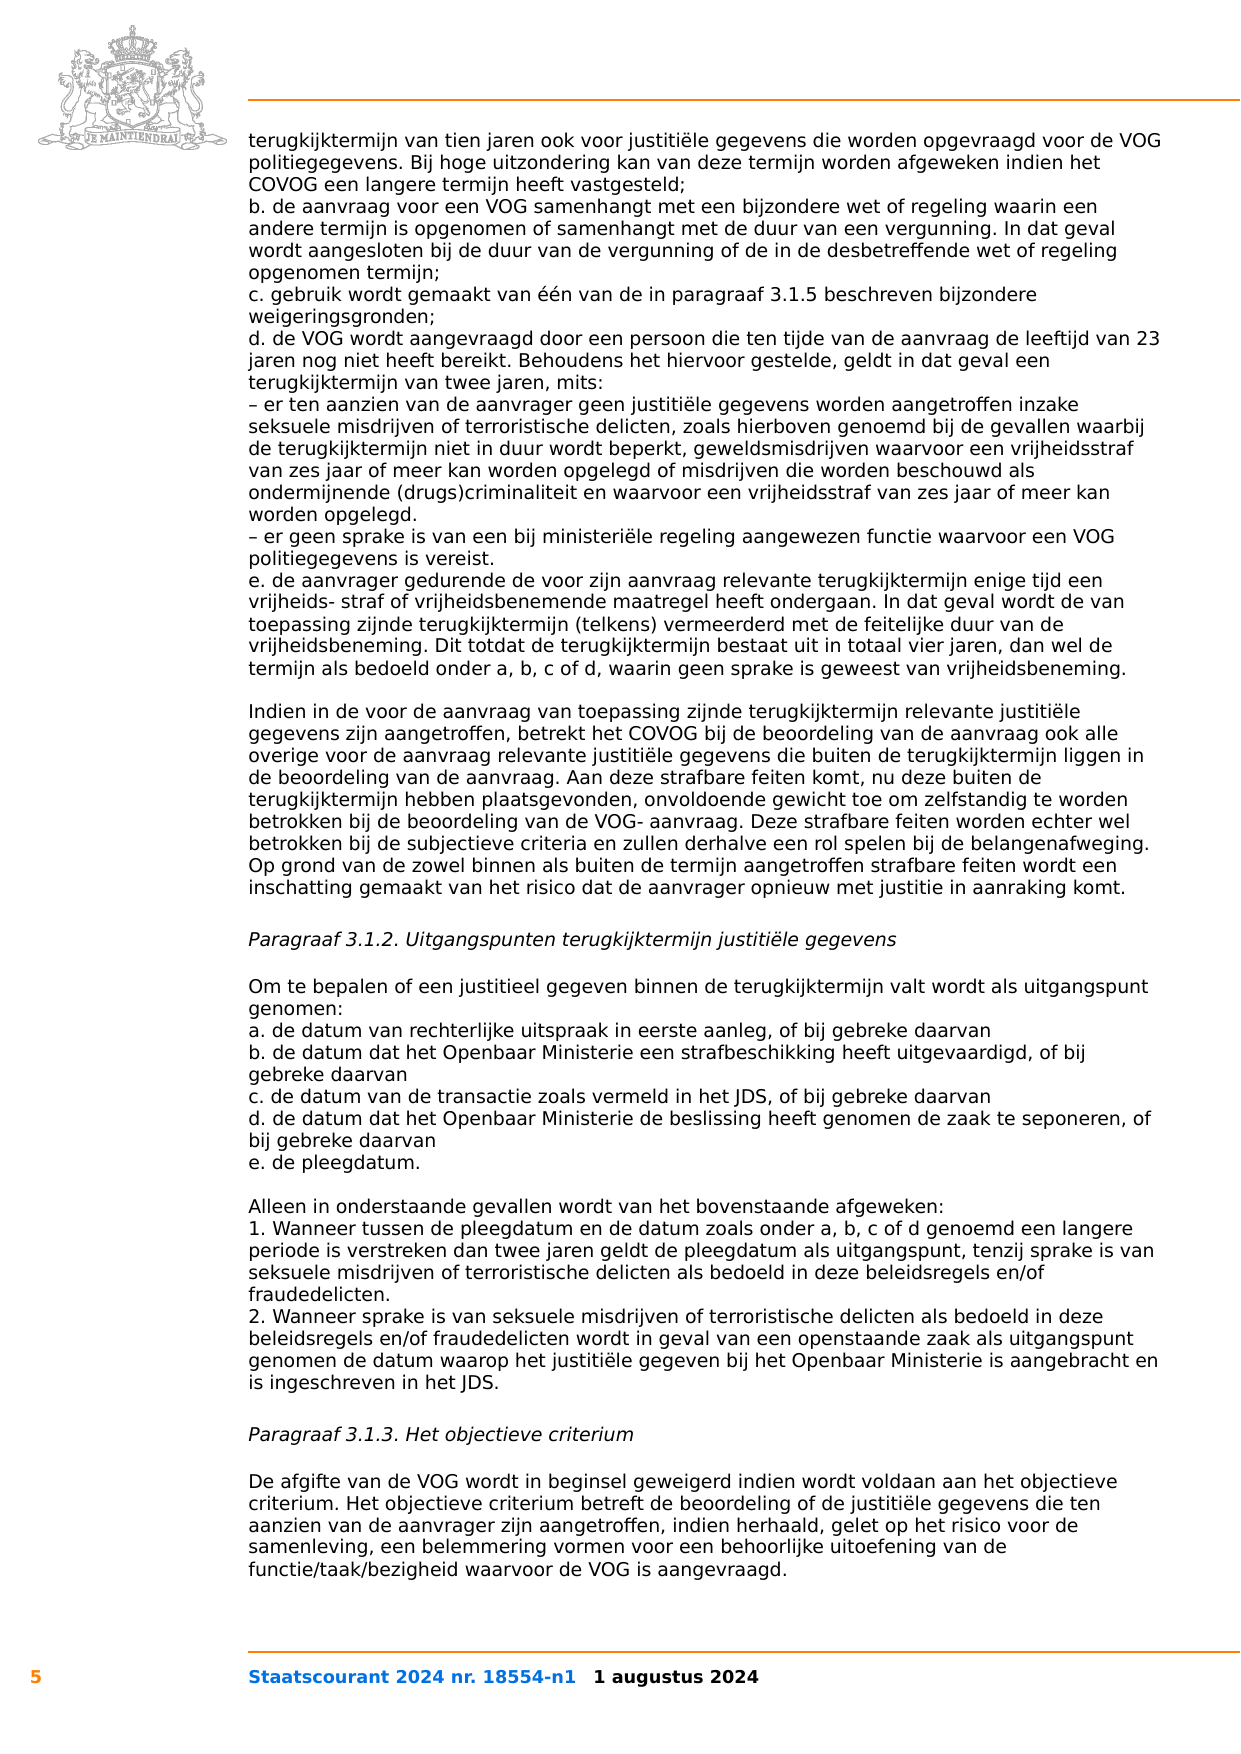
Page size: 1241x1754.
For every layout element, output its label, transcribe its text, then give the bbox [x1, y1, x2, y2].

text c. de datum van de transactie zoals vermeld in het JDS, of bij gebreke daarvan [248, 1086, 1163, 1108]
text c. gebruik wordt gemaakt van één van de in paragraaf 3.1.5 beschreven bijzondere weigeringsgronden; [248, 284, 1163, 328]
text Om te bepalen of een justitieel gegeven binnen de terugkijktermijn valt wordt als uitgangspunt genomen: [248, 976, 1163, 1020]
subtitle Paragraaf 3.1.3. Het objectieve criterium [248, 1423, 1163, 1446]
text terugkijktermijn van tien jaren ook voor justitiële gegevens die worden opgevraagd voor de VOG politiegegevens. Bij hoge uitzondering kan van deze termijn worden afgeweken indien het COVOG een langere termijn heeft vastgesteld; [248, 130, 1163, 196]
text a. de datum van rechterlijke uitspraak in eerste aanleg, of bij gebreke daarvan [248, 1020, 1163, 1042]
picture [38, 25, 227, 150]
text 2. Wanneer sprake is van seksuele misdrijven of terroristische delicten als bedoeld in deze beleidsregels en/of fraudedelicten wordt in geval van een openstaande zaak als uitgangspunt genomen de datum waarop het justitiële gegeven bij het Openbaar Ministerie is aangebracht en is ingeschreven in het JDS. [248, 1306, 1163, 1393]
text e. de aanvrager gedurende de voor zijn aanvraag relevante terugkijktermijn enige tijd een vrijheids- straf of vrijheidsbenemende maatregel heeft ondergaan. In dat geval wordt de van toepassing zijnde terugkijktermijn (telkens) vermeerderd met de feitelijke duur van de vrijheidsbeneming. Dit totdat de terugkijktermijn bestaat uit in totaal vier jaren, dan wel de termijn als bedoeld onder a, b, c of d, waarin geen sprake is geweest van vrijheidsbeneming. [248, 569, 1163, 679]
text b. de datum dat het Openbaar Ministerie een strafbeschikking heeft uitgevaardigd, of bij gebreke daarvan [248, 1042, 1163, 1086]
text 1. Wanneer tussen de pleegdatum en de datum zoals onder a, b, c of d genoemd een langere periode is verstreken dan twee jaren geldt de pleegdatum als uitgangspunt, tenzij sprake is van seksuele misdrijven of terroristische delicten als bedoeld in deze beleidsregels en/of fraudedelicten. [248, 1218, 1163, 1306]
text e. de pleegdatum. [248, 1152, 1163, 1174]
text d. de datum dat het Openbaar Ministerie de beslissing heeft genomen de zaak te seponeren, of bij gebreke daarvan [248, 1108, 1163, 1152]
text – er geen sprake is van een bij ministeriële regeling aangewezen functie waarvoor een VOG politiegegevens is vereist. [248, 526, 1163, 569]
text Alleen in onderstaande gevallen wordt van het bovenstaande afgeweken: [248, 1196, 1163, 1218]
text De afgifte van de VOG wordt in beginsel geweigerd indien wordt voldaan aan het objectieve criterium. Het objectieve criterium betreft de beoordeling of de justitiële gegevens die ten aanzien van de aanvrager zijn aangetroffen, indien herhaald, gelet op het risico voor de samenleving, een belemmering vormen voor een behoorlijke uitoefening van de functie/taak/bezigheid waarvoor de VOG is aangevraagd. [248, 1471, 1163, 1580]
text d. de VOG wordt aangevraagd door een persoon die ten tijde van de aanvraag de leeftijd van 23 jaren nog niet heeft bereikt. Behoudens het hiervoor gestelde, geldt in dat geval een terugkijktermijn van twee jaren, mits: [248, 328, 1163, 394]
text b. de aanvraag voor een VOG samenhangt met een bijzondere wet of regeling waarin een andere termijn is opgenomen of samenhangt met de duur van een vergunning. In dat geval wordt aangesloten bij de duur van de vergunning of de in de desbetreffende wet of regeling opgenomen termijn; [248, 196, 1163, 284]
text – er ten aanzien van de aanvrager geen justitiële gegevens worden aangetroffen inzake seksuele misdrijven of terroristische delicten, zoals hierboven genoemd bij de gevallen waarbij de terugkijktermijn niet in duur wordt beperkt, geweldsmisdrijven waarvoor een vrijheidsstraf van zes jaar of meer kan worden opgelegd of misdrijven die worden beschouwd als ondermijnende (drugs)criminaliteit en waarvoor een vrijheidsstraf van zes jaar of meer kan worden opgelegd. [248, 394, 1163, 526]
subtitle Paragraaf 3.1.2. Uitgangspunten terugkijktermijn justitiële gegevens [248, 929, 1163, 951]
text Indien in de voor de aanvraag van toepassing zijnde terugkijktermijn relevante justitiële gegevens zijn aangetroffen, betrekt het COVOG bij de beoordeling van de aanvraag ook alle overige voor de aanvraag relevante justitiële gegevens die buiten de terugkijktermijn liggen in de beoordeling van de aanvraag. Aan deze strafbare feiten komt, nu deze buiten de terugkijktermijn hebben plaatsgevonden, onvoldoende gewicht toe om zelfstandig te worden betrokken bij de beoordeling van de VOG- aanvraag. Deze strafbare feiten worden echter wel betrokken bij de subjectieve criteria en zullen derhalve een rol spelen bij de belangenafweging. Op grond van de zowel binnen als buiten de termijn aangetroffen strafbare feiten wordt een inschatting gemaakt van het risico dat de aanvrager opnieuw met justitie in aanraking komt. [248, 701, 1163, 899]
